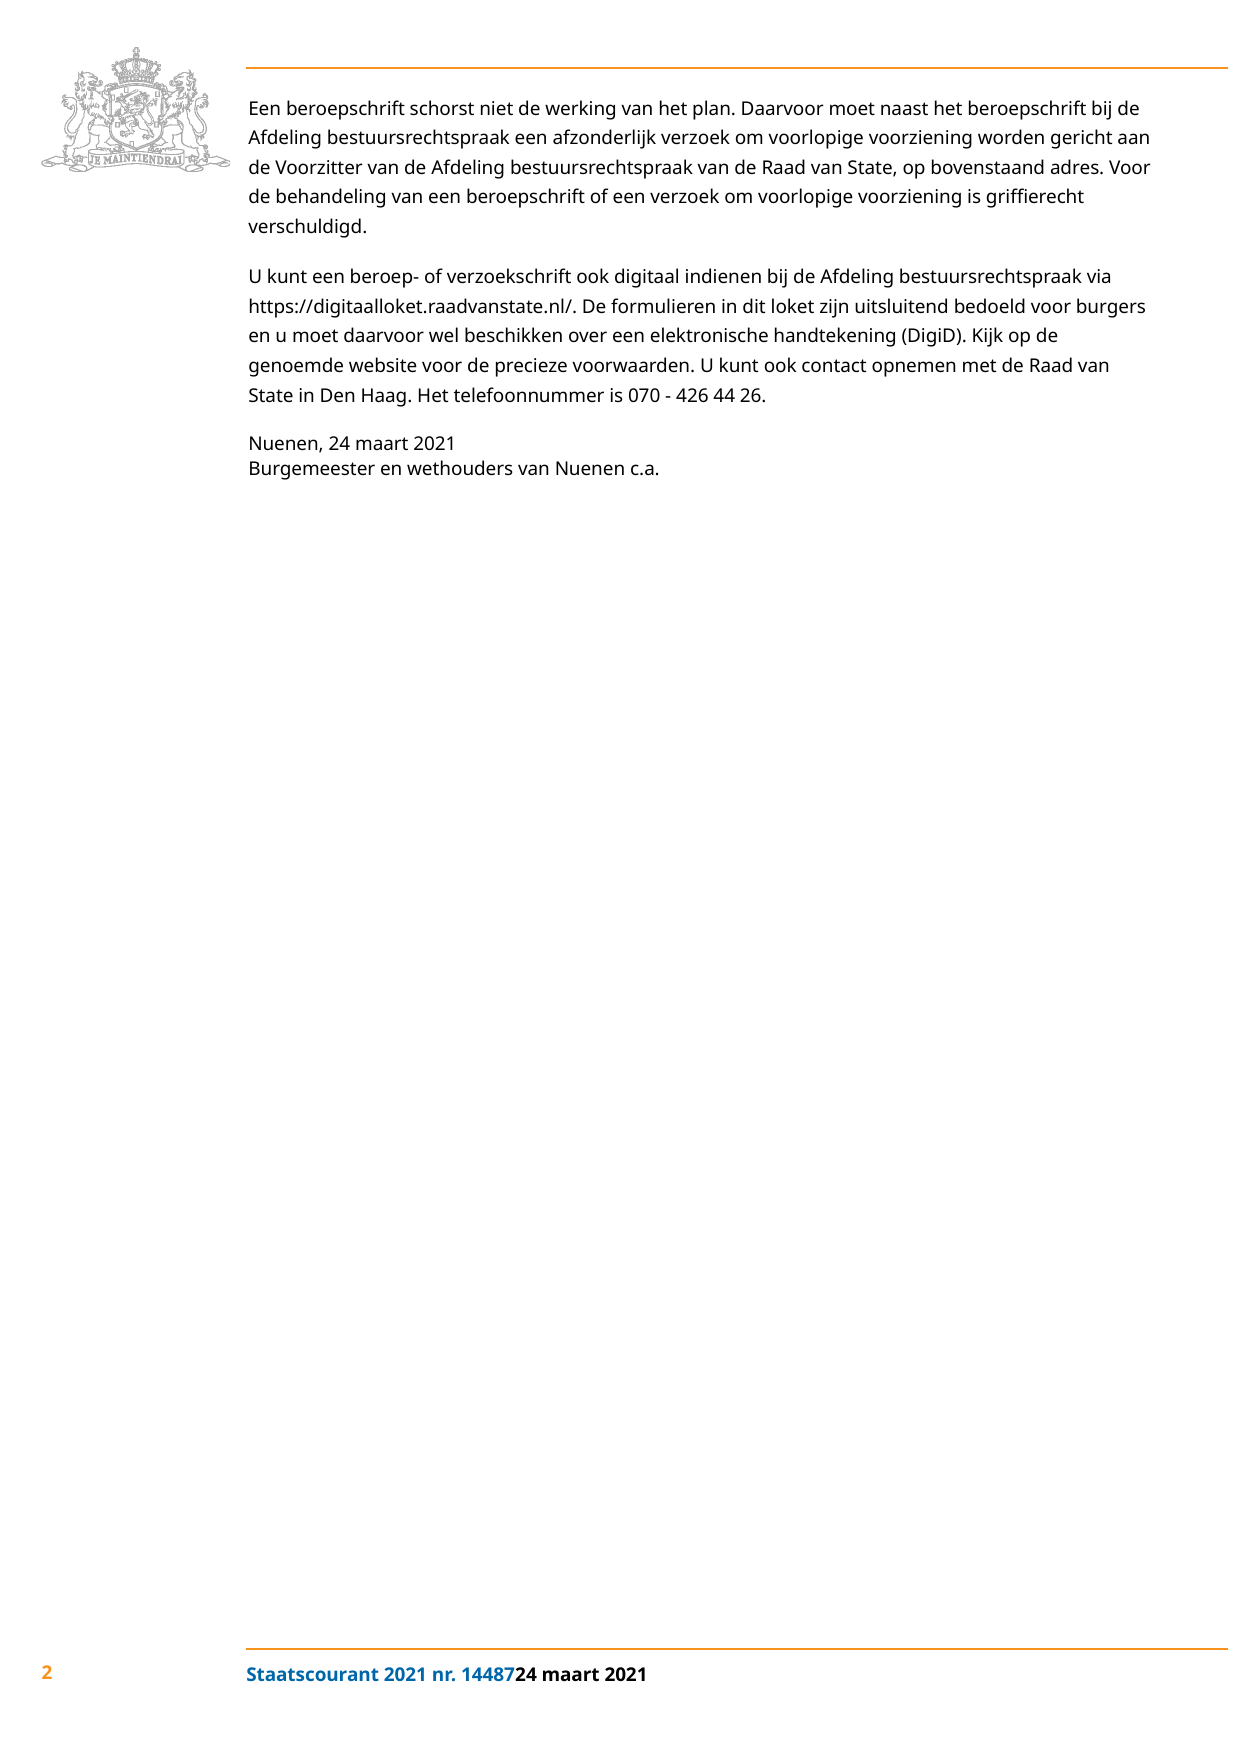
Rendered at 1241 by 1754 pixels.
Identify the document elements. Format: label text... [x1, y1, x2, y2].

picture [41, 47, 231, 172]
text Een beroepschrift schorst niet de werking van het plan. Daarvoor moet naast het beroepschrift bij de Afdeling bestuursrechtspraak een afzonderlijk verzoek om voorlopige voorziening worden gericht aan de Voorzitter van de Afdeling bestuursrechtspraak van de Raad van State, op bovenstaand adres. Voor de behandeling van een beroepschrift of een verzoek om voorlopige voorziening is griffierecht verschuldigd. [248, 95, 1152, 239]
text Nuenen, 24 maart 2021 [248, 430, 1152, 455]
text U kunt een beroep- of verzoekschrift ook digitaal indienen bij de Afdeling bestuursrechtspraak via https://digitaalloket.raadvanstate.nl/. De formulieren in dit loket zijn uitsluitend bedoeld voor burgers en u moet daarvoor wel beschikken over een elektronische handtekening (DigiD). Kijk op de genoemde website voor de precieze voorwaarden. U kunt ook contact opnemen met de Raad van State in Den Haag. Het telefoonnummer is 070 - 426 44 26. [248, 263, 1152, 408]
text Burgemeester en wethouders van Nuenen c.a. [248, 455, 1152, 481]
